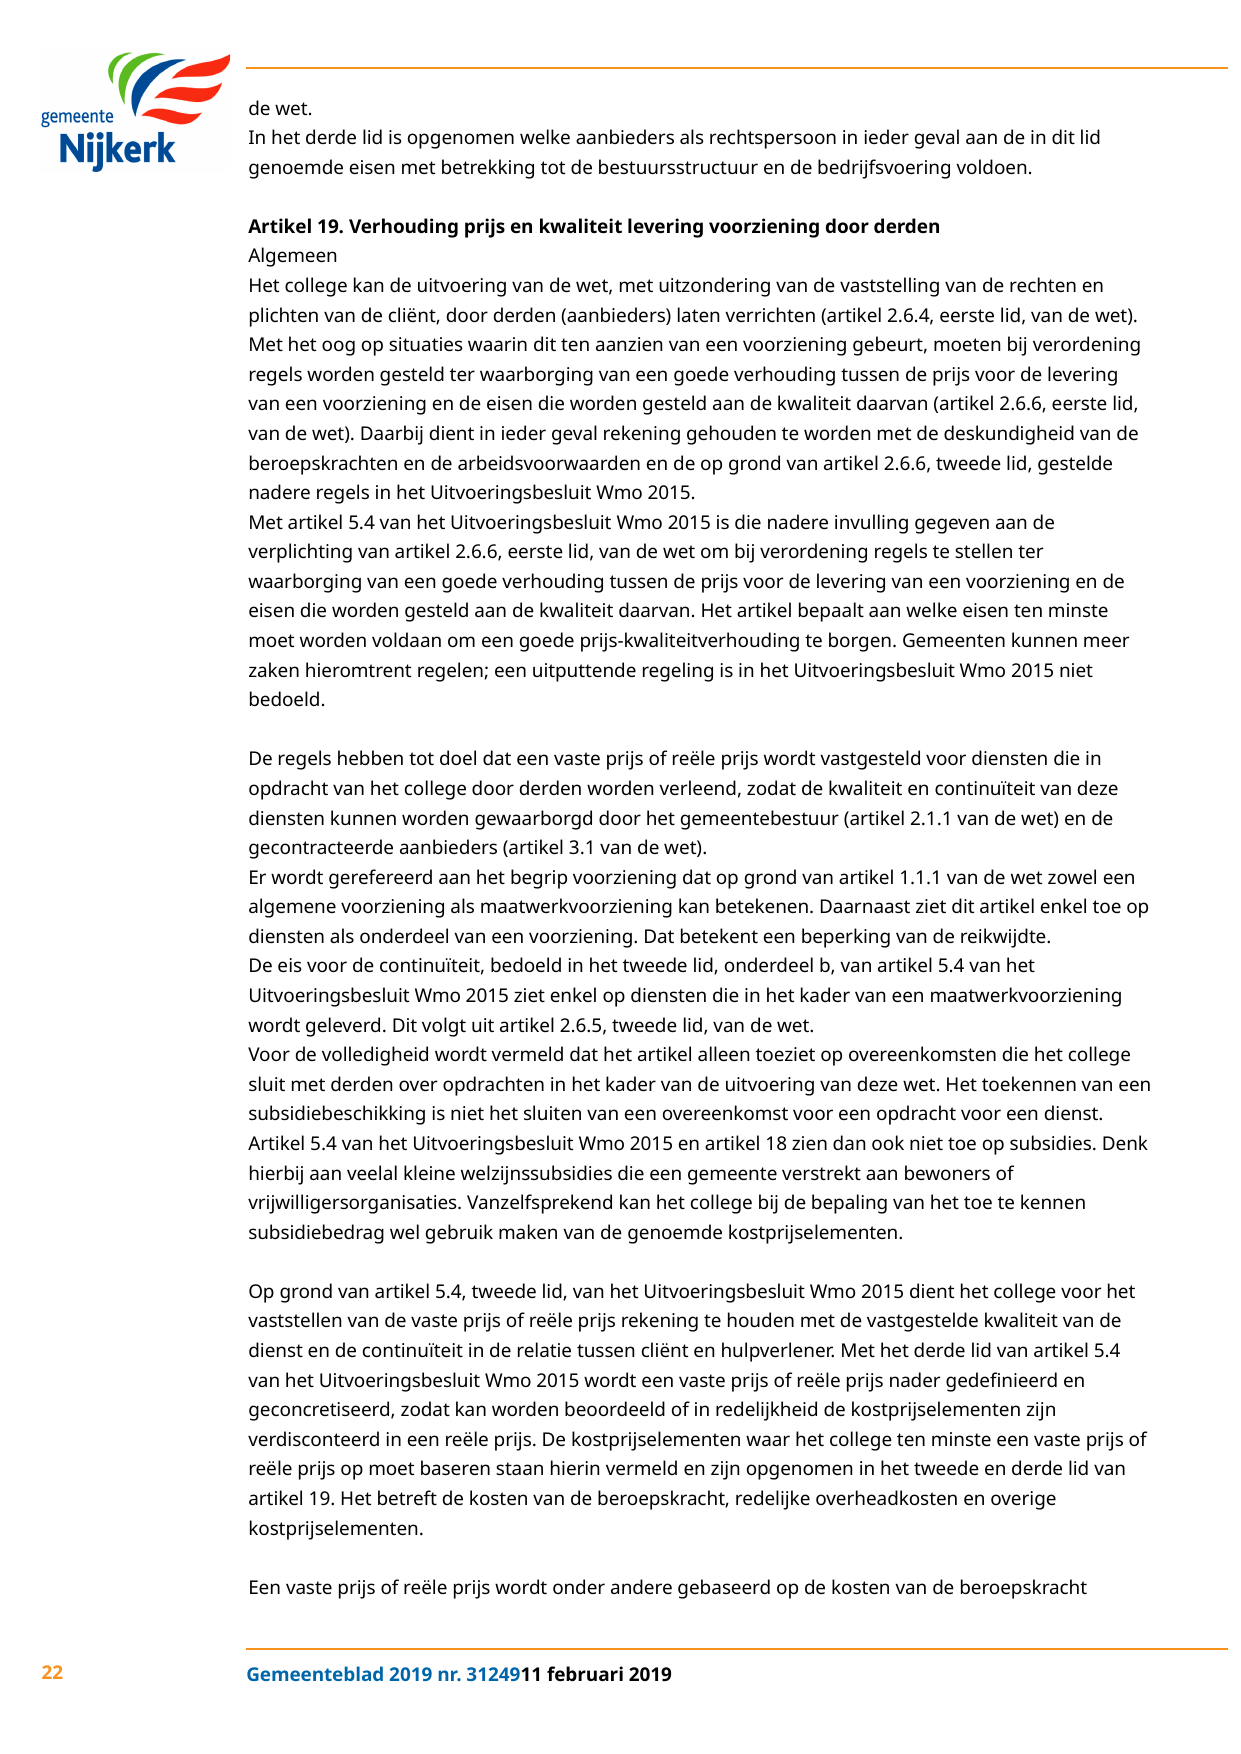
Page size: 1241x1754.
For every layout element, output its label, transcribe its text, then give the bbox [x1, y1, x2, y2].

text Voor de volledigheid wordt vermeld dat het artikel alleen toeziet op overeenkomsten die het college sluit met derden over opdrachten in het kader van de uitvoering van deze wet. Het toekennen van een subsidiebeschikking is niet het sluiten van een overeenkomst voor een opdracht voor een dienst. Artikel 5.4 van het Uitvoeringsbesluit Wmo 2015 en artikel 18 zien dan ook niet toe op subsidies. Denk hierbij aan veelal kleine welzijnssubsidies die een gemeente verstrekt aan bewoners of vrijwilligersorganisaties. Vanzelfsprekend kan het college bij de bepaling van het toe te kennen subsidiebedrag wel gebruik maken van de genoemde kostprijselementen. [248, 1041, 1152, 1245]
text Een vaste prijs of reële prijs wordt onder andere gebaseerd op de kosten van de beroepskracht [248, 1574, 1152, 1600]
text De regels hebben tot doel dat een vaste prijs of reële prijs wordt vastgesteld voor diensten die in opdracht van het college door derden worden verleend, zodat de kwaliteit en continuïteit van deze diensten kunnen worden gewaarborgd door het gemeentebestuur (artikel 2.1.1 van de wet) en de gecontracteerde aanbieders (artikel 3.1 van de wet). [248, 746, 1152, 860]
picture [41, 47, 231, 172]
text Er wordt gerefereerd aan het begrip voorziening dat op grond van artikel 1.1.1 van de wet zowel een algemene voorziening als maatwerkvoorziening kan betekenen. Daarnaast ziet dit artikel enkel toe op diensten als onderdeel van een voorziening. Dat betekent een beperking van de reikwijdte. [248, 864, 1152, 949]
text Met artikel 5.4 van het Uitvoeringsbesluit Wmo 2015 is die nadere invulling gegeven aan de verplichting van artikel 2.6.6, eerste lid, van de wet om bij verordening regels te stellen ter waarborging van een goede verhouding tussen de prijs voor de levering van een voorziening en de eisen die worden gesteld aan de kwaliteit daarvan. Het artikel bepaalt aan welke eisen ten minste moet worden voldaan om een goede prijs-kwaliteitverhouding te borgen. Gemeenten kunnen meer zaken hieromtrent regelen; een uitputtende regeling is in het Uitvoeringsbesluit Wmo 2015 niet bedoeld. [248, 509, 1152, 712]
text De eis voor de continuïteit, bedoeld in het tweede lid, onderdeel b, van artikel 5.4 van het Uitvoeringsbesluit Wmo 2015 ziet enkel op diensten die in het kader van een maatwerkvoorziening wordt geleverd. Dit volgt uit artikel 2.6.5, tweede lid, van de wet. [248, 953, 1152, 1038]
text Op grond van artikel 5.4, tweede lid, van het Uitvoeringsbesluit Wmo 2015 dient het college voor het vaststellen van de vaste prijs of reële prijs rekening te houden met de vastgestelde kwaliteit van de dienst en de continuïteit in de relatie tussen cliënt en hulpverlener. Met het derde lid van artikel 5.4 van het Uitvoeringsbesluit Wmo 2015 wordt een vaste prijs of reële prijs nader gedefinieerd en geconcretiseerd, zodat kan worden beoordeeld of in redelijkheid de kostprijselementen zijn verdisconteerd in een reële prijs. De kostprijselementen waar het college ten minste een vaste prijs of reële prijs op moet baseren staan hierin vermeld en zijn opgenomen in het tweede en derde lid van artikel 19. Het betreft de kosten van de beroepskracht, redelijke overheadkosten en overige kostprijselementen. [248, 1278, 1152, 1541]
text Algemeen [248, 243, 1152, 268]
text In het derde lid is opgenomen welke aanbieders als rechtspersoon in ieder geval aan de in dit lid genoemde eisen met betrekking tot de bestuursstructuur en de bedrijfsvoering voldoen. [248, 124, 1152, 180]
text Het college kan de uitvoering van de wet, met uitzondering van de vaststelling van de rechten en plichten van de cliënt, door derden (aanbieders) laten verrichten (artikel 2.6.4, eerste lid, van de wet). Met het oog op situaties waarin dit ten aanzien van een voorziening gebeurt, moeten bij verordening regels worden gesteld ter waarborging van een goede verhouding tussen de prijs voor de levering van een voorziening en de eisen die worden gesteld aan de kwaliteit daarvan (artikel 2.6.6, eerste lid, van de wet). Daarbij dient in ieder geval rekening gehouden te worden met de deskundigheid van de beroepskrachten en de arbeidsvoorwaarden en de op grond van artikel 2.6.6, tweede lid, gestelde nadere regels in het Uitvoeringsbesluit Wmo 2015. [248, 272, 1152, 505]
text de wet. [248, 95, 1152, 121]
text Artikel 19. Verhouding prijs en kwaliteit levering voorziening door derden [248, 213, 1152, 239]
